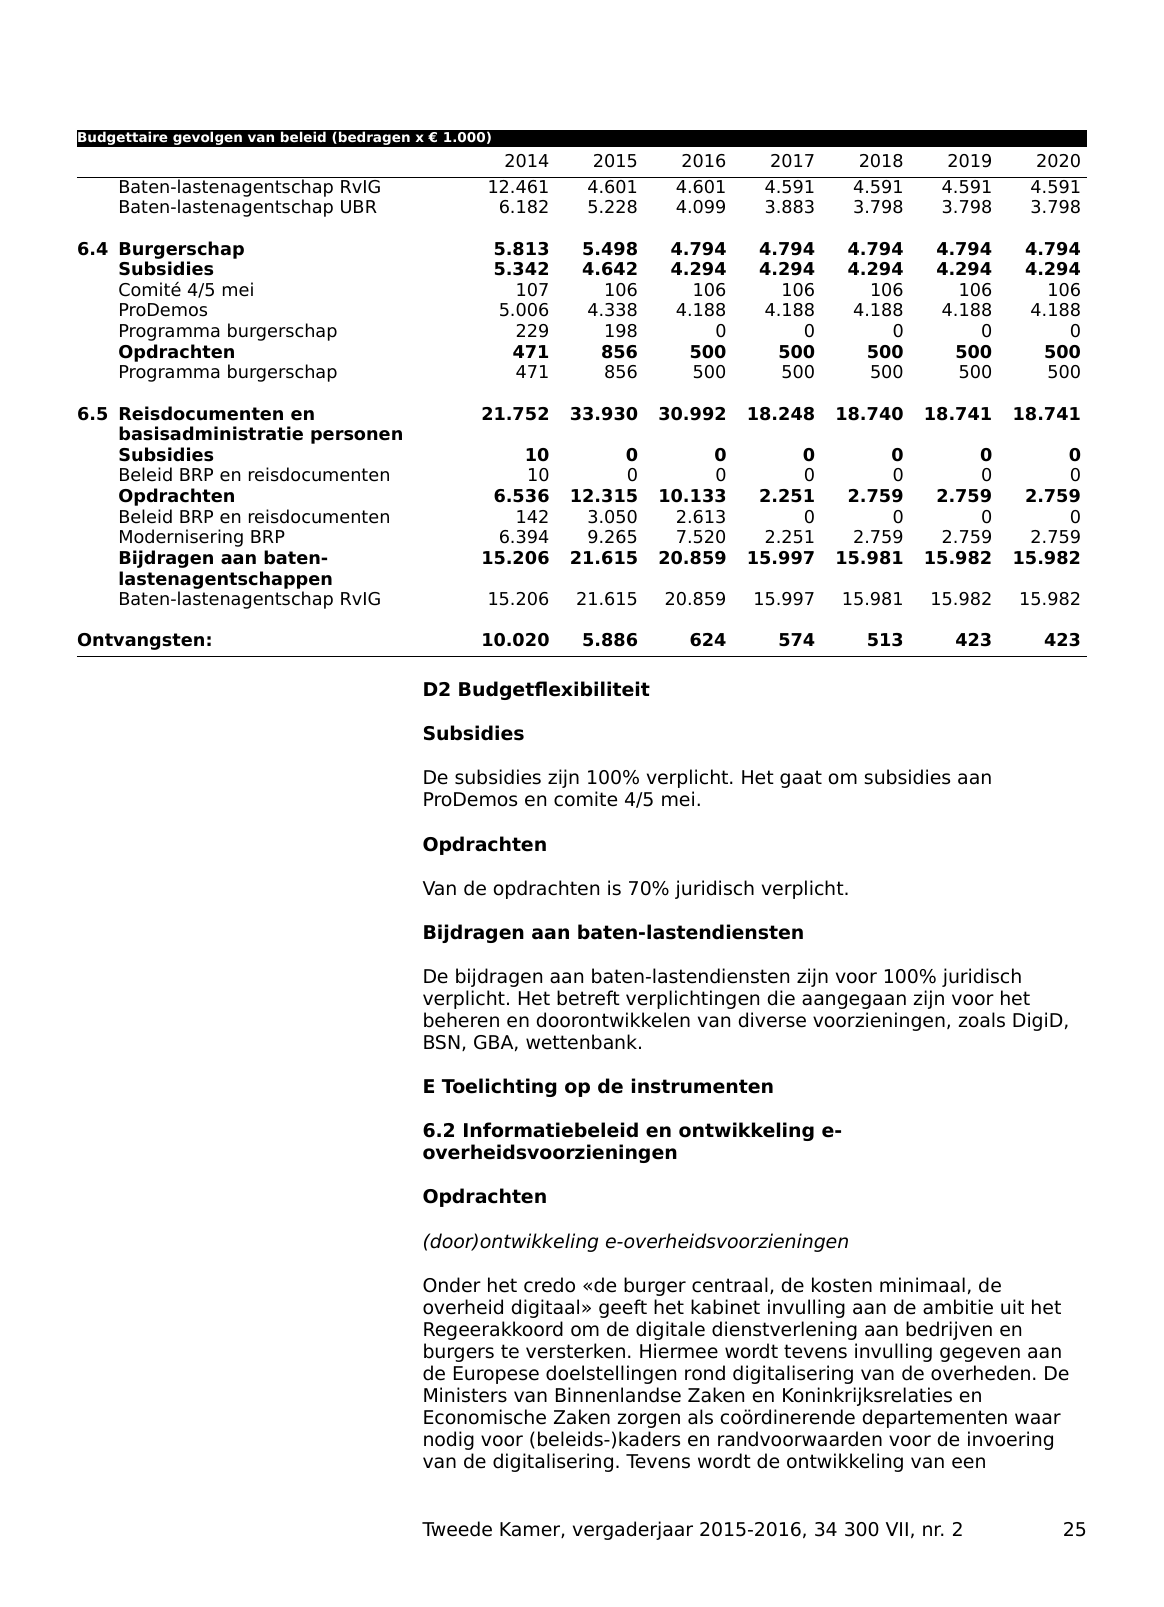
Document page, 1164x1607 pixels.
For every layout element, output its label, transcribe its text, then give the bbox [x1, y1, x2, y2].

table_cell 15.981 [821, 589, 909, 610]
table_cell 4.591 [821, 178, 909, 197]
table_cell 2.759 [821, 527, 909, 548]
table_cell [821, 218, 909, 238]
text Van de opdrachten is 70% juridisch verplicht. [422, 878, 1087, 899]
table_cell 0 [644, 465, 732, 486]
table_cell 2018 [821, 147, 909, 177]
table_cell 0 [732, 465, 821, 486]
table_cell 0 [998, 321, 1087, 342]
table_cell [77, 280, 112, 300]
table_cell 15.982 [909, 548, 998, 589]
table_cell 15.982 [998, 589, 1087, 610]
table_cell 500 [909, 342, 998, 362]
table_cell 0 [909, 321, 998, 342]
table_cell 0 [998, 507, 1087, 527]
table_cell Beleid BRP en reisdocumenten [112, 465, 466, 486]
table_header Budgettaire gevolgen van beleid (bedragen x € 1.000) [77, 130, 1087, 146]
table_cell 500 [909, 362, 998, 383]
table_cell 10.020 [466, 630, 555, 656]
table_cell 3.050 [555, 507, 644, 527]
table_cell 2.759 [998, 527, 1087, 548]
table_cell 4.294 [998, 259, 1087, 280]
table_cell 0 [998, 465, 1087, 486]
subtitle E Toelichting op de instrumenten [422, 1076, 1087, 1098]
table_cell 9.265 [555, 527, 644, 548]
table_cell 2017 [732, 147, 821, 177]
table_cell 18.741 [998, 404, 1087, 445]
table_cell [732, 610, 821, 630]
table_cell 6.536 [466, 486, 555, 507]
table_cell 2019 [909, 147, 998, 177]
table_cell Opdrachten [112, 342, 466, 362]
table_cell [77, 218, 112, 238]
table_cell 500 [644, 362, 732, 383]
table_cell 5.228 [555, 197, 644, 218]
text Onder het credo «de burger centraal, de kosten minimaal, de overheid digitaal» geeft het kabinet invulling aan de ambitie uit het Regeerakkoord om de digitale dienstverlening aan bedrijven en burgers te versterken. Hiermee wordt tevens invulling gegeven aan de Europese doelstellingen rond digitalisering van de overheden. De Ministers van Binnenlandse Zaken en Koninkrijksrelaties en Economische Zaken zorgen als coördinerende departementen waar nodig voor (beleids-)kaders en randvoorwaarden voor de invoering van de digitalisering. Tevens wordt de ontwikkeling van een [422, 1275, 1087, 1472]
table_cell [909, 383, 998, 403]
table_cell [466, 610, 555, 630]
table_cell 15.206 [466, 589, 555, 610]
table_cell 500 [732, 342, 821, 362]
table_cell 624 [644, 630, 732, 656]
table_cell 33.930 [555, 404, 644, 445]
table_cell 15.997 [732, 589, 821, 610]
table_cell 0 [909, 507, 998, 527]
table_cell 0 [732, 321, 821, 342]
table_cell 106 [644, 280, 732, 300]
table_cell 0 [821, 445, 909, 465]
subtitle Opdrachten [422, 833, 1087, 855]
table_cell 4.794 [644, 239, 732, 259]
table_cell Baten-lastenagentschap RvIG [112, 178, 466, 197]
table_cell 2015 [555, 147, 644, 177]
table_cell 0 [732, 507, 821, 527]
table_cell 4.601 [644, 178, 732, 197]
table_cell 4.188 [644, 300, 732, 321]
table_cell 18.248 [732, 404, 821, 445]
table_cell 2.251 [732, 527, 821, 548]
table_cell 500 [821, 342, 909, 362]
table_cell 10 [466, 445, 555, 465]
table_cell 6.182 [466, 197, 555, 218]
table_cell 2.613 [644, 507, 732, 527]
table_cell 0 [732, 445, 821, 465]
table_cell 471 [466, 362, 555, 383]
table_cell 18.740 [821, 404, 909, 445]
table_cell 5.886 [555, 630, 644, 656]
table_cell [821, 383, 909, 403]
table_cell [555, 610, 644, 630]
table_cell 4.794 [909, 239, 998, 259]
table_cell [77, 342, 112, 362]
table_cell 18.741 [909, 404, 998, 445]
table_cell 12.315 [555, 486, 644, 507]
table_cell Programma burgerschap [112, 362, 466, 383]
table_cell 2.251 [732, 486, 821, 507]
table_cell [555, 383, 644, 403]
table_cell [732, 383, 821, 403]
table_cell 4.188 [998, 300, 1087, 321]
table_cell 423 [998, 630, 1087, 656]
table_cell [77, 527, 112, 548]
table_cell 4.794 [821, 239, 909, 259]
table_cell 574 [732, 630, 821, 656]
table_cell 20.859 [644, 548, 732, 589]
table_cell 4.642 [555, 259, 644, 280]
table_cell 30.992 [644, 404, 732, 445]
table_cell 0 [821, 507, 909, 527]
table_cell [909, 218, 998, 238]
table_cell 20.859 [644, 589, 732, 610]
table_cell 2020 [998, 147, 1087, 177]
table_cell 106 [732, 280, 821, 300]
table_cell 10.133 [644, 486, 732, 507]
table_cell 107 [466, 280, 555, 300]
table_cell [644, 383, 732, 403]
table_cell ProDemos [112, 300, 466, 321]
table_cell 15.981 [821, 548, 909, 589]
table_cell 6.5 [77, 404, 112, 445]
table_cell 106 [821, 280, 909, 300]
table_cell [77, 486, 112, 507]
table_cell 0 [644, 321, 732, 342]
table_cell Subsidies [112, 259, 466, 280]
table_cell [555, 218, 644, 238]
table_cell [77, 548, 112, 589]
table_cell 15.206 [466, 548, 555, 589]
table_cell [112, 383, 466, 403]
table_cell 10 [466, 465, 555, 486]
table_cell 0 [998, 445, 1087, 465]
table_cell 4.294 [732, 259, 821, 280]
table_cell 0 [555, 465, 644, 486]
table_cell [466, 383, 555, 403]
table_cell 6.4 [77, 239, 112, 259]
table_cell [909, 610, 998, 630]
table_cell 2.759 [909, 527, 998, 548]
table_cell [77, 300, 112, 321]
text De subsidies zijn 100% verplicht. Het gaat om subsidies aan ProDemos en comite 4/5 mei. [422, 767, 1087, 811]
table_cell Programma burgerschap [112, 321, 466, 342]
table_cell [998, 218, 1087, 238]
table_cell 3.798 [909, 197, 998, 218]
subtitle Opdrachten [422, 1186, 1087, 1208]
table_cell 21.615 [555, 548, 644, 589]
table_cell 471 [466, 342, 555, 362]
table_cell 15.997 [732, 548, 821, 589]
table_cell Subsidies [112, 445, 466, 465]
table_cell 500 [821, 362, 909, 383]
table_cell [732, 218, 821, 238]
table_cell [77, 362, 112, 383]
table_cell [77, 178, 112, 197]
table_cell 2014 [466, 147, 555, 177]
table_cell [466, 218, 555, 238]
table_cell Ontvangsten: [77, 630, 466, 656]
table_cell 423 [909, 630, 998, 656]
table_cell 12.461 [466, 178, 555, 197]
table_cell 7.520 [644, 527, 732, 548]
subtitle 6.2 Informatiebeleid en ontwikkeling e-overheidsvoorzieningen [422, 1120, 1087, 1164]
table_cell 4.591 [998, 178, 1087, 197]
table_cell [644, 218, 732, 238]
table_cell 500 [998, 342, 1087, 362]
table_cell Baten-lastenagentschap RvIG [112, 589, 466, 610]
table_cell 106 [555, 280, 644, 300]
table_cell 500 [998, 362, 1087, 383]
table_cell 856 [555, 342, 644, 362]
table_cell [998, 383, 1087, 403]
table_cell 198 [555, 321, 644, 342]
table_cell 4.601 [555, 178, 644, 197]
table_cell 0 [909, 465, 998, 486]
table_cell Bijdragen aan baten-lastenagentschappen [112, 548, 466, 589]
table_cell [77, 197, 112, 218]
table_cell 15.982 [909, 589, 998, 610]
table_cell [77, 259, 112, 280]
table_cell [77, 610, 112, 630]
text De bijdragen aan baten-lastendiensten zijn voor 100% juridisch verplicht. Het betreft verplichtingen die aangegaan zijn voor het beheren en doorontwikkelen van diverse voorzieningen, zoals DigiD, BSN, GBA, wettenbank. [422, 966, 1087, 1054]
table_cell [112, 610, 466, 630]
table_cell 106 [998, 280, 1087, 300]
table_cell 4.294 [644, 259, 732, 280]
table_cell 500 [644, 342, 732, 362]
table_cell [112, 147, 466, 177]
table_cell [77, 589, 112, 610]
table_cell [821, 610, 909, 630]
table_cell 4.794 [732, 239, 821, 259]
table_cell Beleid BRP en reisdocumenten [112, 507, 466, 527]
table_cell 21.615 [555, 589, 644, 610]
table_cell 4.188 [821, 300, 909, 321]
table_cell 0 [555, 445, 644, 465]
table_cell 106 [909, 280, 998, 300]
table_cell 3.883 [732, 197, 821, 218]
table_cell 2.759 [821, 486, 909, 507]
table_cell [998, 610, 1087, 630]
table_cell 0 [821, 321, 909, 342]
table_cell 142 [466, 507, 555, 527]
subtitle Subsidies [422, 723, 1087, 745]
table_cell 513 [821, 630, 909, 656]
table_cell 0 [909, 445, 998, 465]
table_cell 3.798 [998, 197, 1087, 218]
table_cell 229 [466, 321, 555, 342]
table_cell 21.752 [466, 404, 555, 445]
table_cell Baten-lastenagentschap UBR [112, 197, 466, 218]
table_cell [77, 445, 112, 465]
table_cell 4.794 [998, 239, 1087, 259]
table_cell 2.759 [909, 486, 998, 507]
table_cell Opdrachten [112, 486, 466, 507]
table_cell Reisdocumenten en basisadministratie personen [112, 404, 466, 445]
table_cell 4.591 [909, 178, 998, 197]
table_cell 4.188 [909, 300, 998, 321]
table_cell 5.342 [466, 259, 555, 280]
table_cell 4.294 [821, 259, 909, 280]
table_cell 500 [732, 362, 821, 383]
table_cell Comité 4/5 mei [112, 280, 466, 300]
subtitle Bijdragen aan baten-lastendiensten [422, 922, 1087, 944]
table_cell [77, 465, 112, 486]
table_cell 856 [555, 362, 644, 383]
table_cell 5.813 [466, 239, 555, 259]
table_cell [644, 610, 732, 630]
table_cell [112, 218, 466, 238]
table_cell 4.294 [909, 259, 998, 280]
subtitle (door)ontwikkeling e-overheidsvoorzieningen [422, 1231, 1087, 1252]
table_cell Modernisering BRP [112, 527, 466, 548]
table_cell 5.006 [466, 300, 555, 321]
table_cell 3.798 [821, 197, 909, 218]
table_cell 4.591 [732, 178, 821, 197]
table_cell Burgerschap [112, 239, 466, 259]
table_cell [77, 507, 112, 527]
table_cell 0 [644, 445, 732, 465]
table_cell 0 [821, 465, 909, 486]
table_cell [77, 383, 112, 403]
table_cell 6.394 [466, 527, 555, 548]
table_cell 15.982 [998, 548, 1087, 589]
subtitle D2 Budgetflexibiliteit [422, 679, 1087, 701]
table_cell [77, 147, 112, 177]
table_cell 4.099 [644, 197, 732, 218]
table_cell [77, 321, 112, 342]
table_cell 4.188 [732, 300, 821, 321]
table_cell 4.338 [555, 300, 644, 321]
table_cell 5.498 [555, 239, 644, 259]
table_cell 2.759 [998, 486, 1087, 507]
table_cell 2016 [644, 147, 732, 177]
